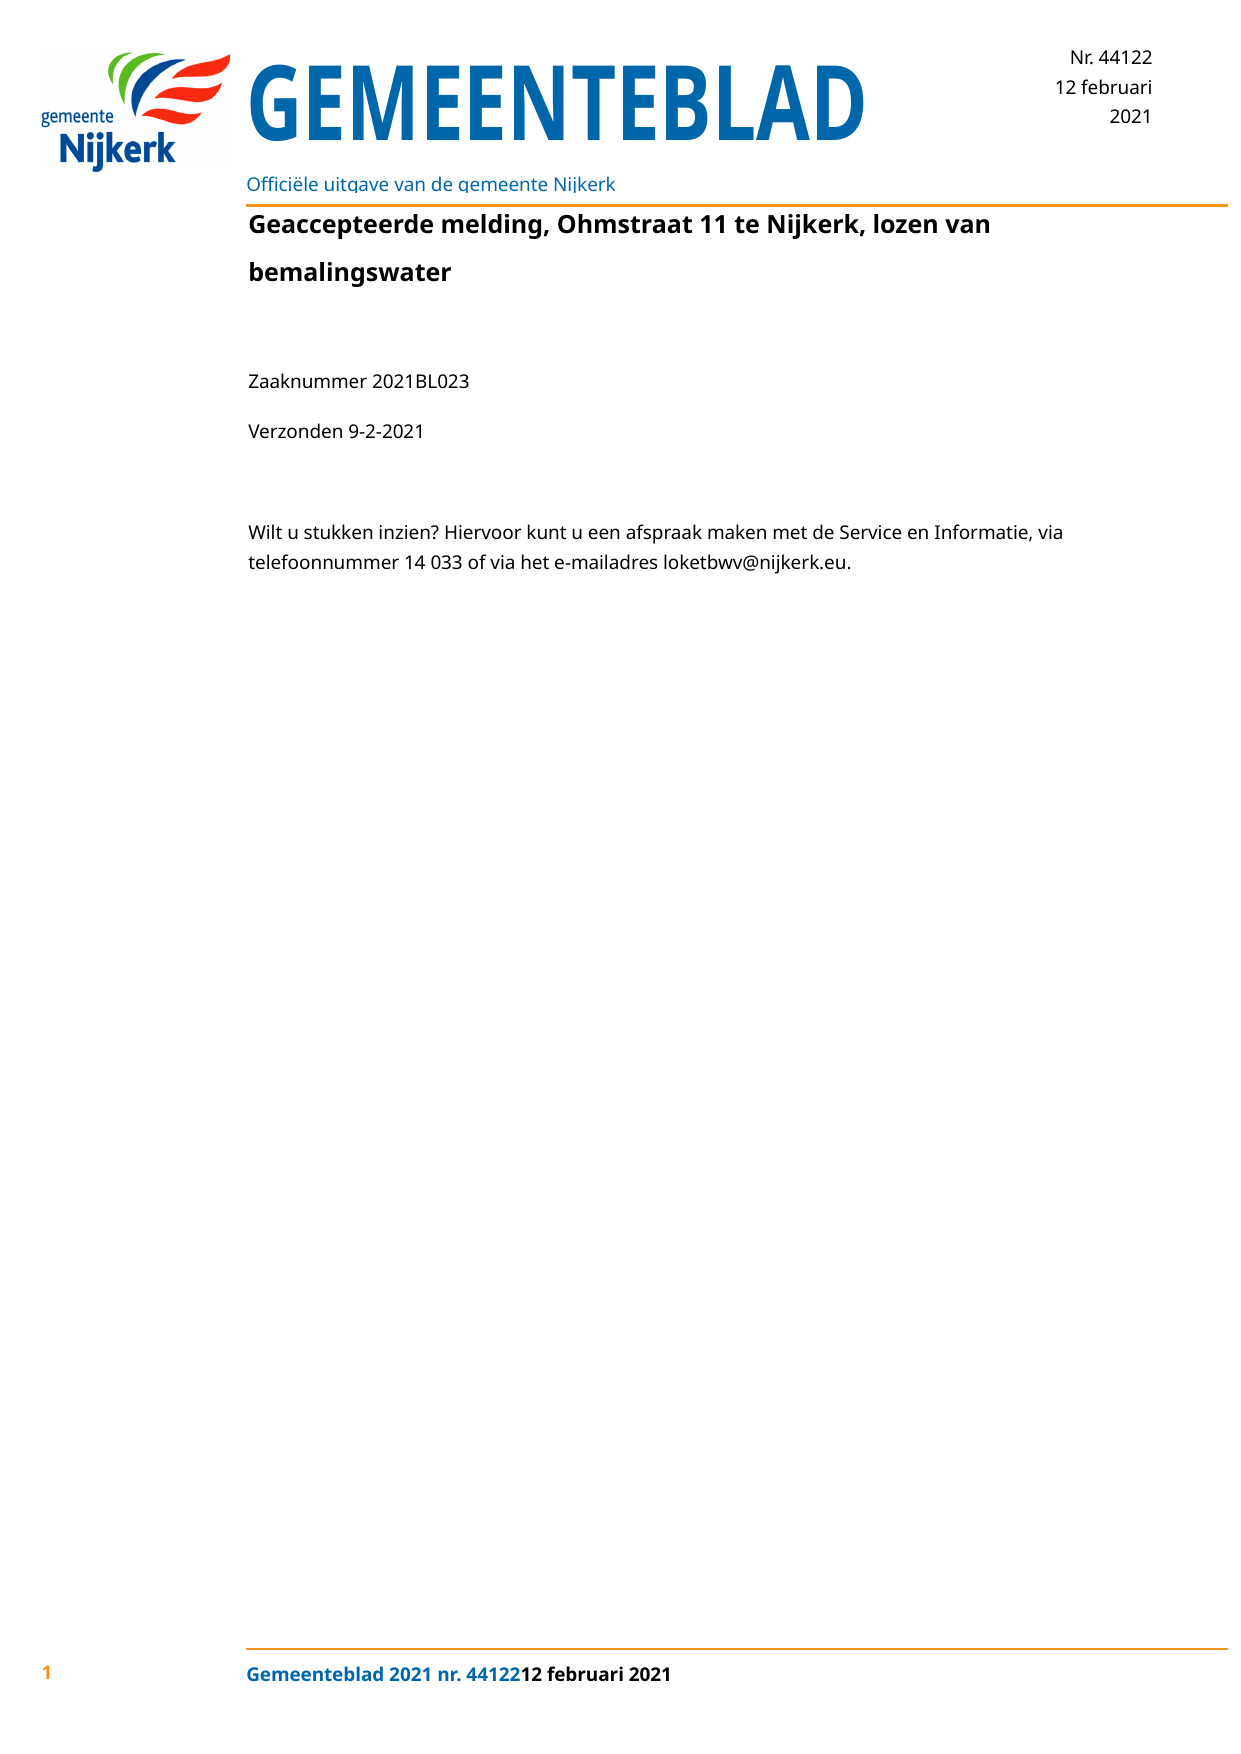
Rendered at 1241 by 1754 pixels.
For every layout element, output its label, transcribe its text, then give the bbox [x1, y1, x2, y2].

text Wilt u stukken inzien? Hiervoor kunt u een afspraak maken met de Service en Informatie, via telefoonnummer 14 033 of via het e-mailadres loketbwv@nijkerk.eu. [248, 519, 1152, 575]
text Geaccepteerde melding, Ohmstraat 11 te Nijkerk, lozen van bemalingswater [248, 207, 1152, 288]
picture [41, 47, 231, 172]
text Verzonden 9-2-2021 [248, 419, 1152, 444]
text Zaaknummer 2021BL023 [248, 368, 1152, 394]
